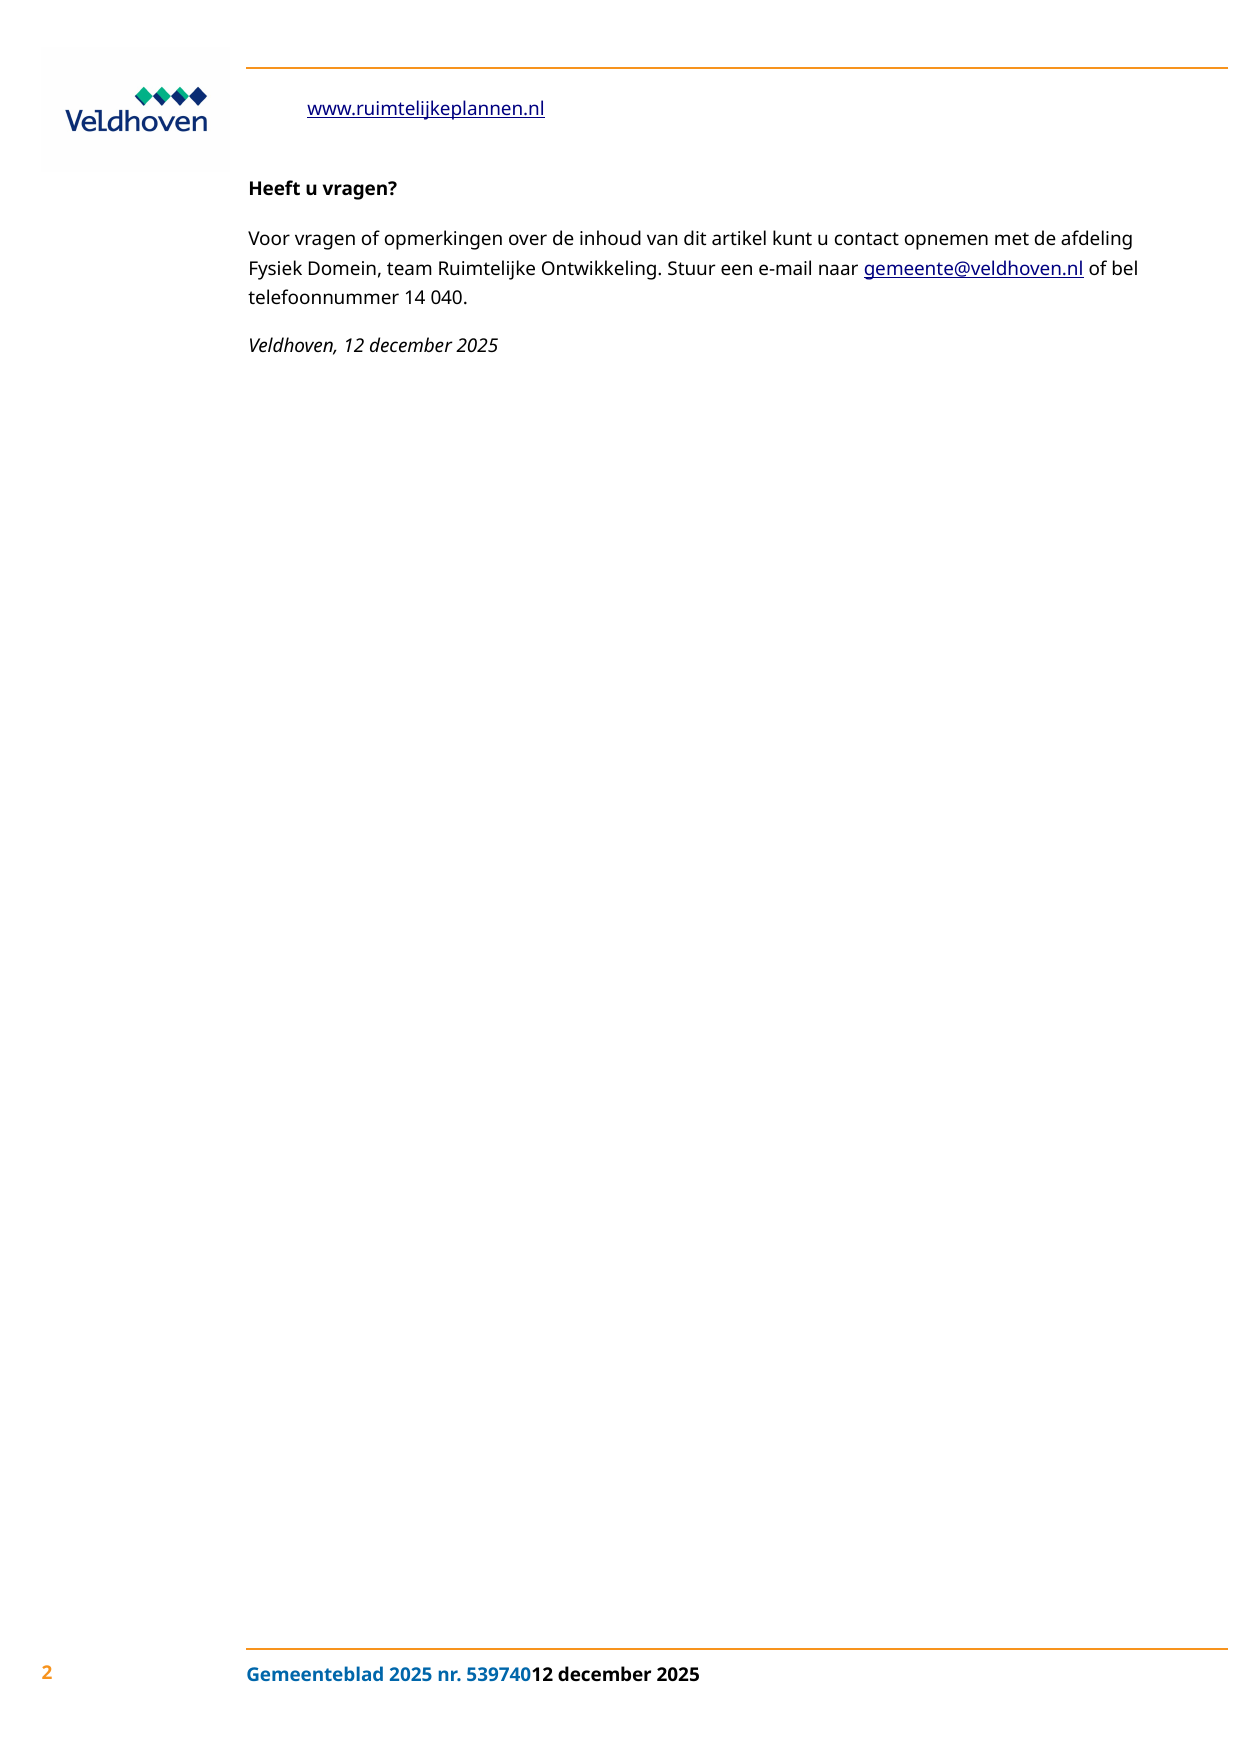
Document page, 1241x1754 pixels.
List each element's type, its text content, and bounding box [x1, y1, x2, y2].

text Veldhoven, 12 december 2025 [248, 332, 1152, 358]
picture [41, 47, 231, 172]
list www.ruimtelijkeplannen.nl [248, 95, 1152, 121]
text Heeft u vragen? [248, 175, 1152, 201]
text Voor vragen of opmerkingen over de inhoud van dit artikel kunt u contact opnemen met de afdeling Fysiek Domein, team Ruimtelijke Ontwikkeling. Stuur een e-mail naar gemeente@veldhoven.nl of bel telefoonnummer 14 040. [248, 225, 1152, 310]
